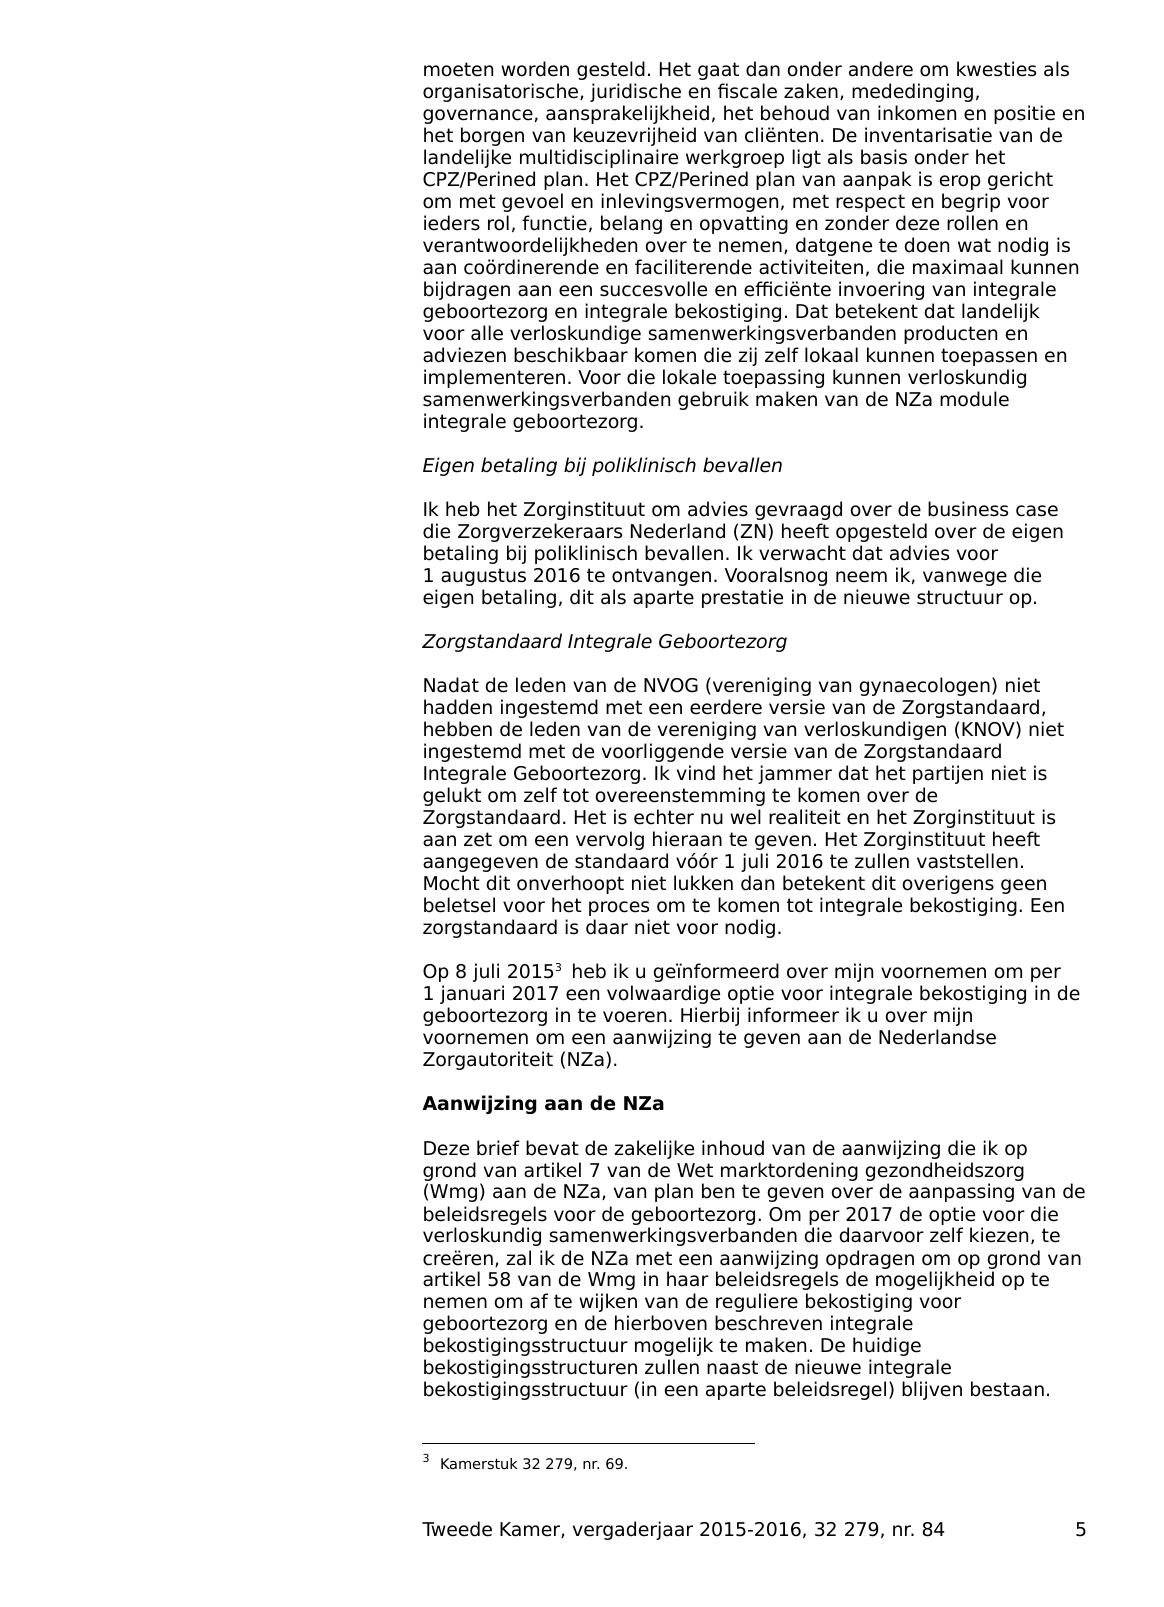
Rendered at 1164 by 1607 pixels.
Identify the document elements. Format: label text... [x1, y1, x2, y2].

text Op 8 juli 2015 heb ik u geïnformeerd over mijn voornemen om per 1 januari 2017 een volwaardige optie voor integrale bekostiging in de geboortezorg in te voeren. Hierbij informeer ik u over mijn voornemen om een aanwijzing te geven aan de Nederlandse Zorgautoriteit (NZa). [422, 961, 1087, 1071]
text Ik heb het Zorginstituut om advies gevraagd over de business case die Zorgverzekeraars Nederland (ZN) heeft opgesteld over de eigen betaling bij poliklinisch bevallen. Ik verwacht dat advies voor 1 augustus 2016 te ontvangen. Vooralsnog neem ik, vanwege die eigen betaling, dit als aparte prestatie in de nieuwe structuur op. [422, 499, 1087, 609]
text moeten worden gesteld. Het gaat dan onder andere om kwesties als organisatorische, juridische en fiscale zaken, mededinging, governance, aansprakelijkheid, het behoud van inkomen en positie en het borgen van keuzevrijheid van cliënten. De inventarisatie van de landelijke multidisciplinaire werkgroep ligt als basis onder het CPZ/Perined plan. Het CPZ/Perined plan van aanpak is erop gericht om met gevoel en inlevingsvermogen, met respect en begrip voor ieders rol, functie, belang en opvatting en zonder deze rollen en verantwoordelijkheden over te nemen, datgene te doen wat nodig is aan coördinerende en faciliterende activiteiten, die maximaal kunnen bijdragen aan een succesvolle en efficiënte invoering van integrale geboortezorg en integrale bekostiging. Dat betekent dat landelijk voor alle verloskundige samenwerkingsverbanden producten en adviezen beschikbaar komen die zij zelf lokaal kunnen toepassen en implementeren. Voor die lokale toepassing kunnen verloskundig samenwerkingsverbanden gebruik maken van de NZa module integrale geboortezorg. [422, 59, 1087, 433]
subtitle Eigen betaling bij poliklinisch bevallen [422, 455, 1087, 477]
text Nadat de leden van de NVOG (vereniging van gynaecologen) niet hadden ingestemd met een eerdere versie van de Zorgstandaard, hebben de leden van de vereniging van verloskundigen (KNOV) niet ingestemd met de voorliggende versie van de Zorgstandaard Integrale Geboortezorg. Ik vind het jammer dat het partijen niet is gelukt om zelf tot overeenstemming te komen over de Zorgstandaard. Het is echter nu wel realiteit en het Zorginstituut is aan zet om een vervolg hieraan te geven. Het Zorginstituut heeft aangegeven de standaard vóór 1 juli 2016 te zullen vaststellen. Mocht dit onverhoopt niet lukken dan betekent dit overigens geen beletsel voor het proces om te komen tot integrale bekostiging. Een zorgstandaard is daar niet voor nodig. [422, 675, 1087, 939]
text Kamerstuk 32 279, nr. 69. [422, 1452, 1087, 1474]
text Deze brief bevat de zakelijke inhoud van de aanwijzing die ik op grond van artikel 7 van de Wet marktordening gezondheidszorg (Wmg) aan de NZa, van plan ben te geven over de aanpassing van de beleidsregels voor de geboortezorg. Om per 2017 de optie voor die verloskundig samenwerkingsverbanden die daarvoor zelf kiezen, te creëren, zal ik de NZa met een aanwijzing opdragen om op grond van artikel 58 van de Wmg in haar beleidsregels de mogelijkheid op te nemen om af te wijken van de reguliere bekostiging voor geboortezorg en de hierboven beschreven integrale bekostigingsstructuur mogelijk te maken. De huidige bekostigingsstructuren zullen naast de nieuwe integrale bekostigingsstructuur (in een aparte beleidsregel) blijven bestaan. [422, 1137, 1087, 1401]
subtitle Aanwijzing aan de NZa [422, 1093, 1087, 1115]
subtitle Zorgstandaard Integrale Geboortezorg [422, 631, 1087, 653]
